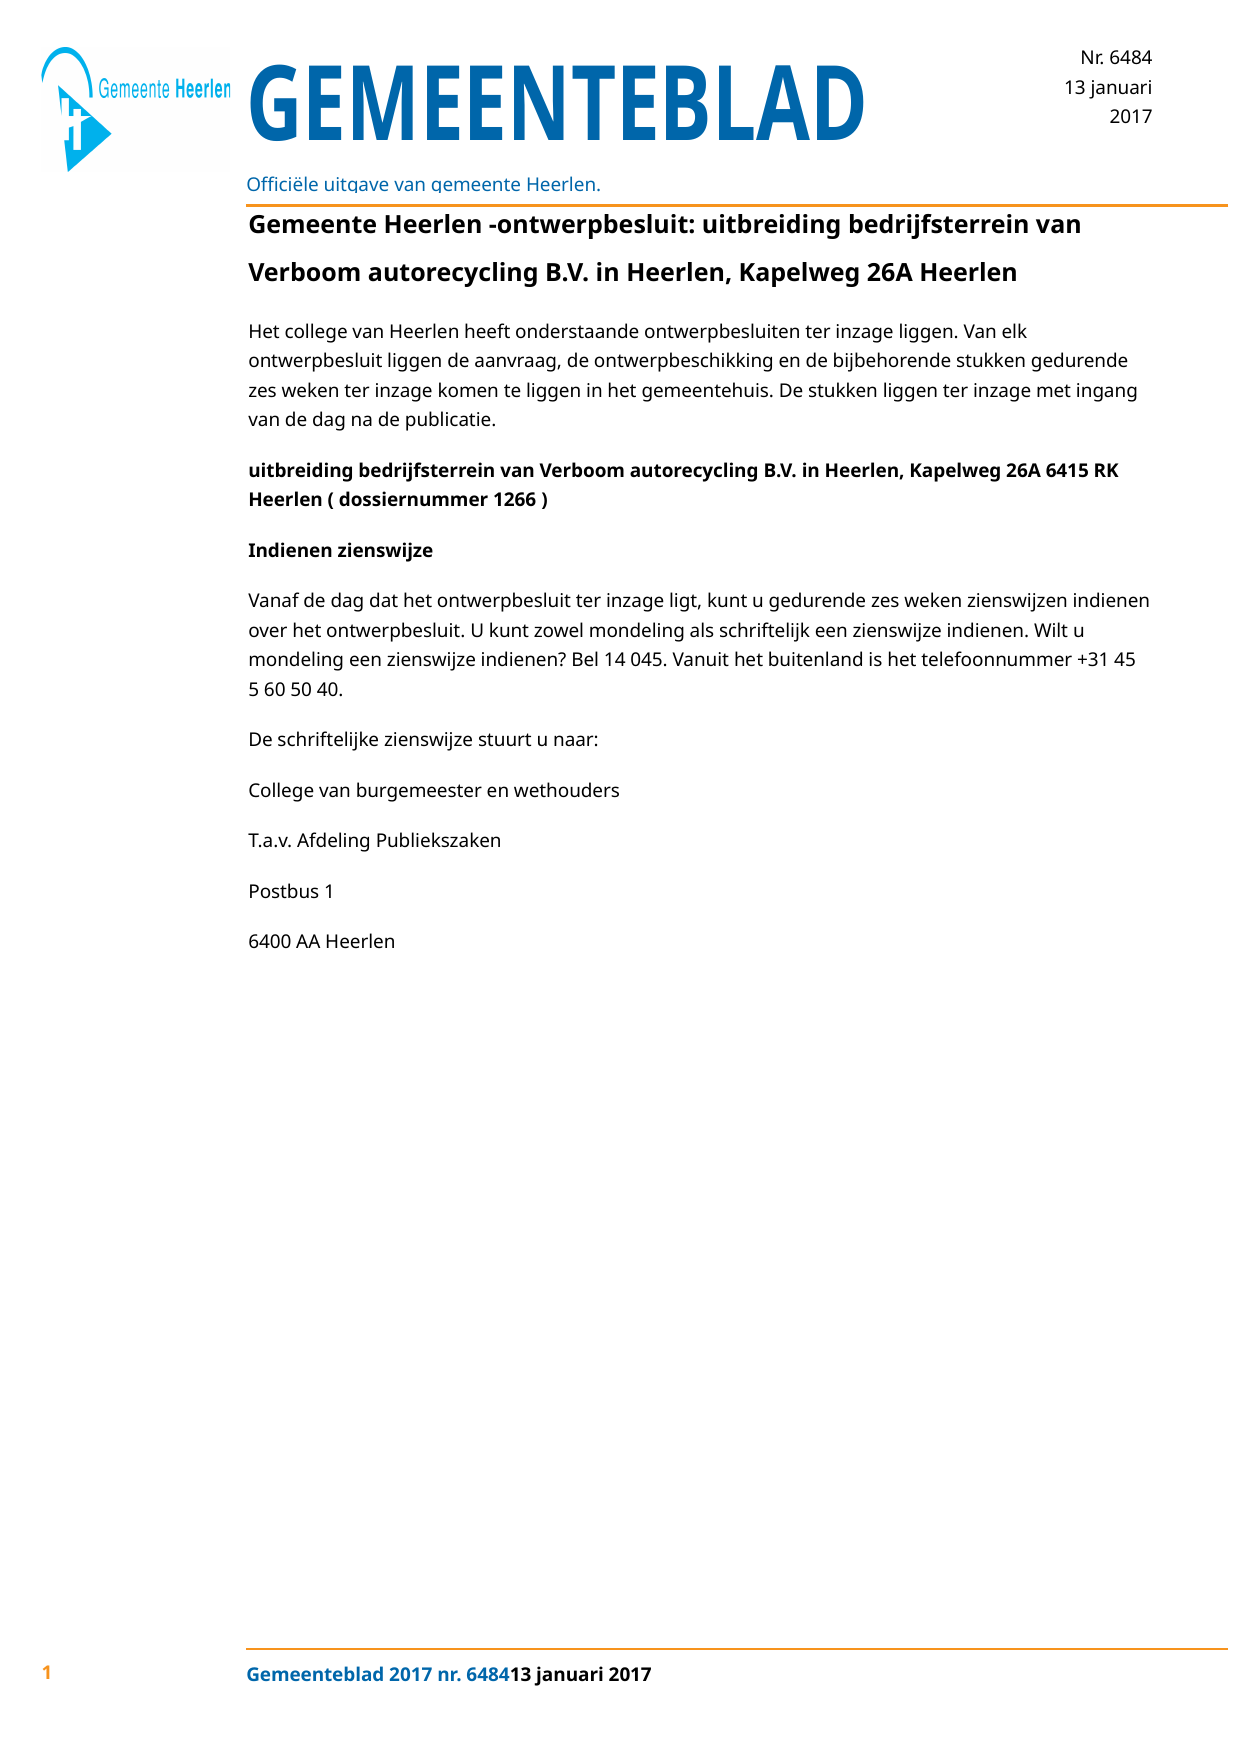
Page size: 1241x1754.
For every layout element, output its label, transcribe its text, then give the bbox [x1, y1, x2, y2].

text Indienen zienswijze [248, 537, 1152, 563]
text Het college van Heerlen heeft onderstaande ontwerpbesluiten ter inzage liggen. Van elk ontwerpbesluit liggen de aanvraag, de ontwerpbeschikking en de bijbehorende stukken gedurende zes weken ter inzage komen te liggen in het gemeentehuis. De stukken liggen ter inzage met ingang van de dag na de publicatie. [248, 318, 1152, 432]
text De schriftelijke zienswijze stuurt u naar: [248, 727, 1152, 752]
text Vanaf de dag dat het ontwerpbesluit ter inzage ligt, kunt u gedurende zes weken zienswijzen indienen over het ontwerpbesluit. U kunt zowel mondeling als schriftelijk een zienswijze indienen. Wilt u mondeling een zienswijze indienen? Bel 14 045. Vanuit het buitenland is het telefoonnummer +31 45 5 60 50 40. [248, 587, 1152, 702]
picture [41, 47, 231, 172]
text Postbus 1 [248, 878, 1152, 904]
picture [41, 47, 58, 70]
text uitbreiding bedrijfsterrein van Verboom autorecycling B.V. in Heerlen, Kapelweg 26A 6415 RK Heerlen ( dossiernummer 1266 ) [248, 457, 1152, 512]
text T.a.v. Afdeling Publiekszaken [248, 827, 1152, 853]
text 6400 AA Heerlen [248, 928, 1152, 954]
text Gemeente Heerlen -ontwerpbesluit: uitbreiding bedrijfsterrein van Verboom autorecycling B.V. in Heerlen, Kapelweg 26A Heerlen [248, 207, 1152, 288]
text College van burgemeester en wethouders [248, 777, 1152, 803]
